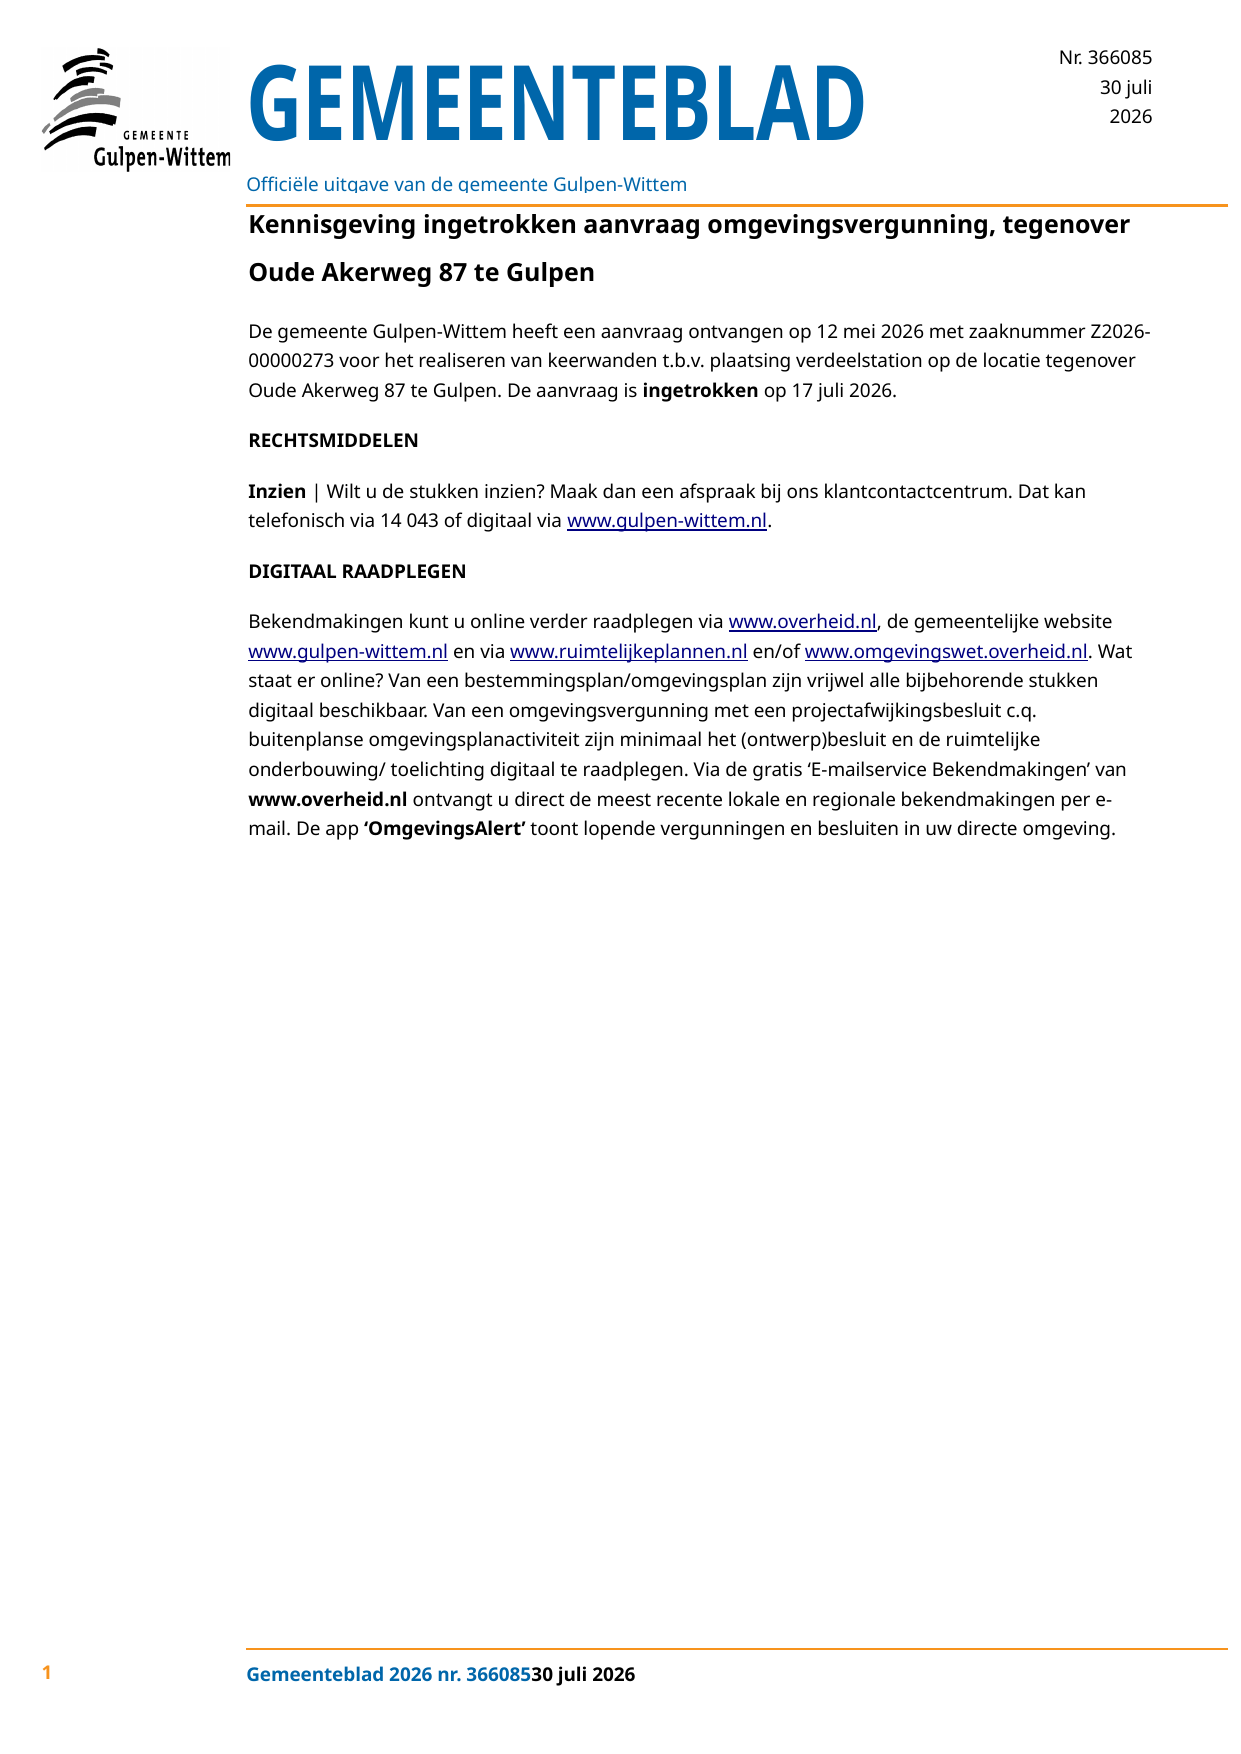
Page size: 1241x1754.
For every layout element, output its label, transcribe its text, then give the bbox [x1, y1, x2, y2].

text RECHTSMIDDELEN [248, 427, 1152, 453]
text Kennisgeving ingetrokken aanvraag omgevingsvergunning, tegenover Oude Akerweg 87 te Gulpen [248, 207, 1152, 288]
picture [41, 47, 231, 172]
text Inzien | Wilt u de stukken inzien? Maak dan een afspraak bij ons klantcontactcentrum. Dat kan telefonisch via 14 043 of digitaal via www.gulpen-wittem.nl. [248, 478, 1152, 533]
text DIGITAAL RAADPLEGEN [248, 558, 1152, 584]
text De gemeente Gulpen-Wittem heeft een aanvraag ontvangen op 12 mei 2026 met zaaknummer Z2026-00000273 voor het realiseren van keerwanden t.b.v. plaatsing verdeelstation op de locatie tegenover Oude Akerweg 87 te Gulpen. De aanvraag is ingetrokken op 17 juli 2026. [248, 318, 1152, 403]
text Bekendmakingen kunt u online verder raadplegen via www.overheid.nl, de gemeentelijke website www.gulpen-wittem.nl en via www.ruimtelijkeplannen.nl en/of www.omgevingswet.overheid.nl. Wat staat er online? Van een bestemmingsplan/omgevingsplan zijn vrijwel alle bijbehorende stukken digitaal beschikbaar. Van een omgevingsvergunning met een projectafwijkingsbesluit c.q. buitenplanse omgevingsplanactiviteit zijn minimaal het (ontwerp)besluit en de ruimtelijke onderbouwing/ toelichting digitaal te raadplegen. Via de gratis ‘E-mailservice Bekendmakingen’ van www.overheid.nl ontvangt u direct de meest recente lokale en regionale bekendmakingen per e-mail. De app ‘OmgevingsAlert’ toont lopende vergunningen en besluiten in uw directe omgeving. [248, 608, 1152, 841]
